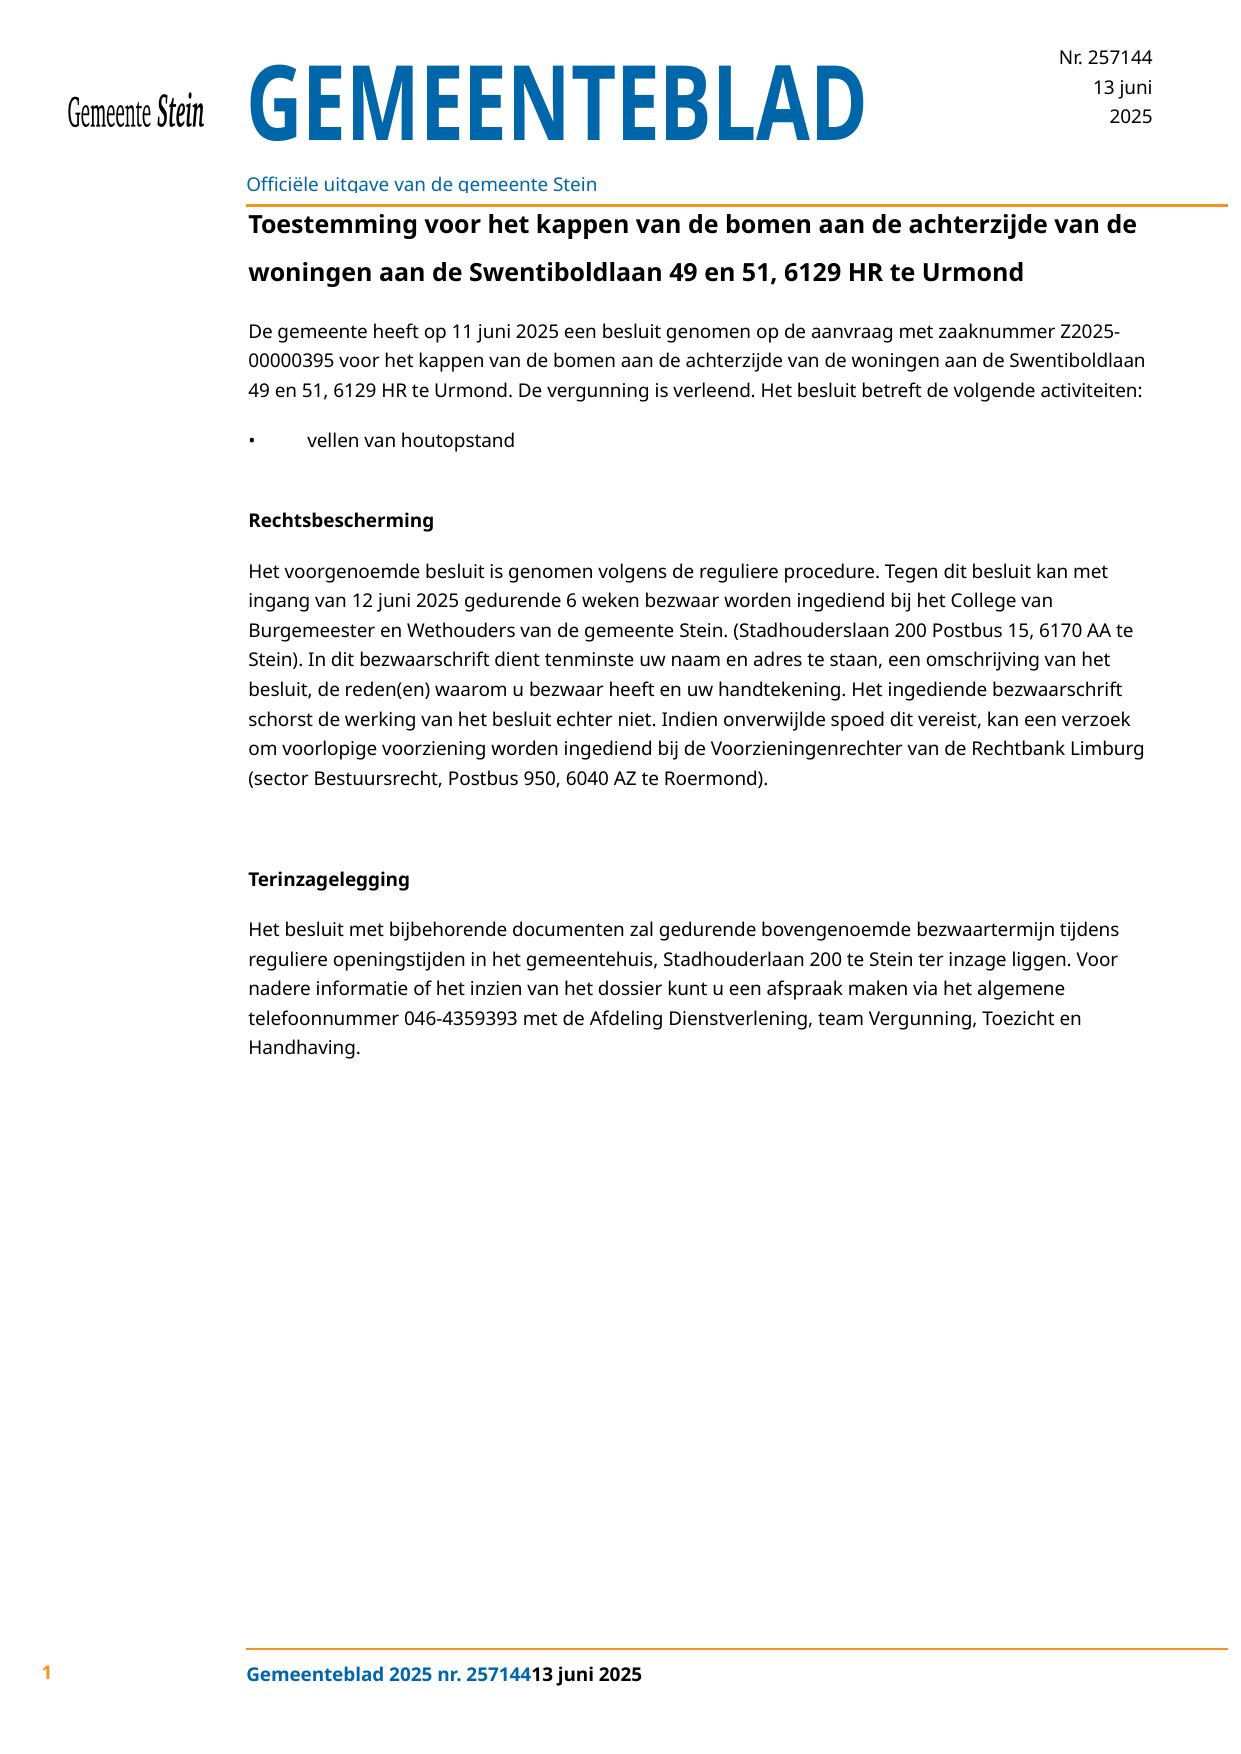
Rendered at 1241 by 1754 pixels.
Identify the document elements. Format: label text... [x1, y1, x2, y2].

list vellen van houtopstand [248, 427, 1152, 453]
text Het besluit met bijbehorende documenten zal gedurende bovengenoemde bezwaartermijn tijdens reguliere openingstijden in het gemeentehuis, Stadhouderlaan 200 te Stein ter inzage liggen. Voor nadere informatie of het inzien van het dossier kunt u een afspraak maken via het algemene telefoonnummer 046-4359393 met de Afdeling Dienstverlening, team Vergunning, Toezicht en Handhaving. [248, 916, 1152, 1060]
text Terinzagelegging [248, 866, 1152, 892]
text De gemeente heeft op 11 juni 2025 een besluit genomen op de aanvraag met zaaknummer Z2025-00000395 voor het kappen van de bomen aan de achterzijde van de woningen aan de Swentiboldlaan 49 en 51, 6129 HR te Urmond. De vergunning is verleend. Het besluit betreft de volgende activiteiten: [248, 318, 1152, 403]
text Rechtsbescherming [248, 507, 1152, 533]
picture [41, 47, 231, 172]
text Toestemming voor het kappen van de bomen aan de achterzijde van de woningen aan de Swentiboldlaan 49 en 51, 6129 HR te Urmond [248, 207, 1152, 288]
text Het voorgenoemde besluit is genomen volgens de reguliere procedure. Tegen dit besluit kan met ingang van 12 juni 2025 gedurende 6 weken bezwaar worden ingediend bij het College van Burgemeester en Wethouders van de gemeente Stein. (Stadhouderslaan 200 Postbus 15, 6170 AA te Stein). In dit bezwaarschrift dient tenminste uw naam en adres te staan, een omschrijving van het besluit, de reden(en) waarom u bezwaar heeft en uw handtekening. Het ingediende bezwaarschrift schorst de werking van het besluit echter niet. Indien onverwijlde spoed dit vereist, kan een verzoek om voorlopige voorziening worden ingediend bij de Voorzieningenrechter van de Rechtbank Limburg (sector Bestuursrecht, Postbus 950, 6040 AZ te Roermond). [248, 558, 1152, 791]
